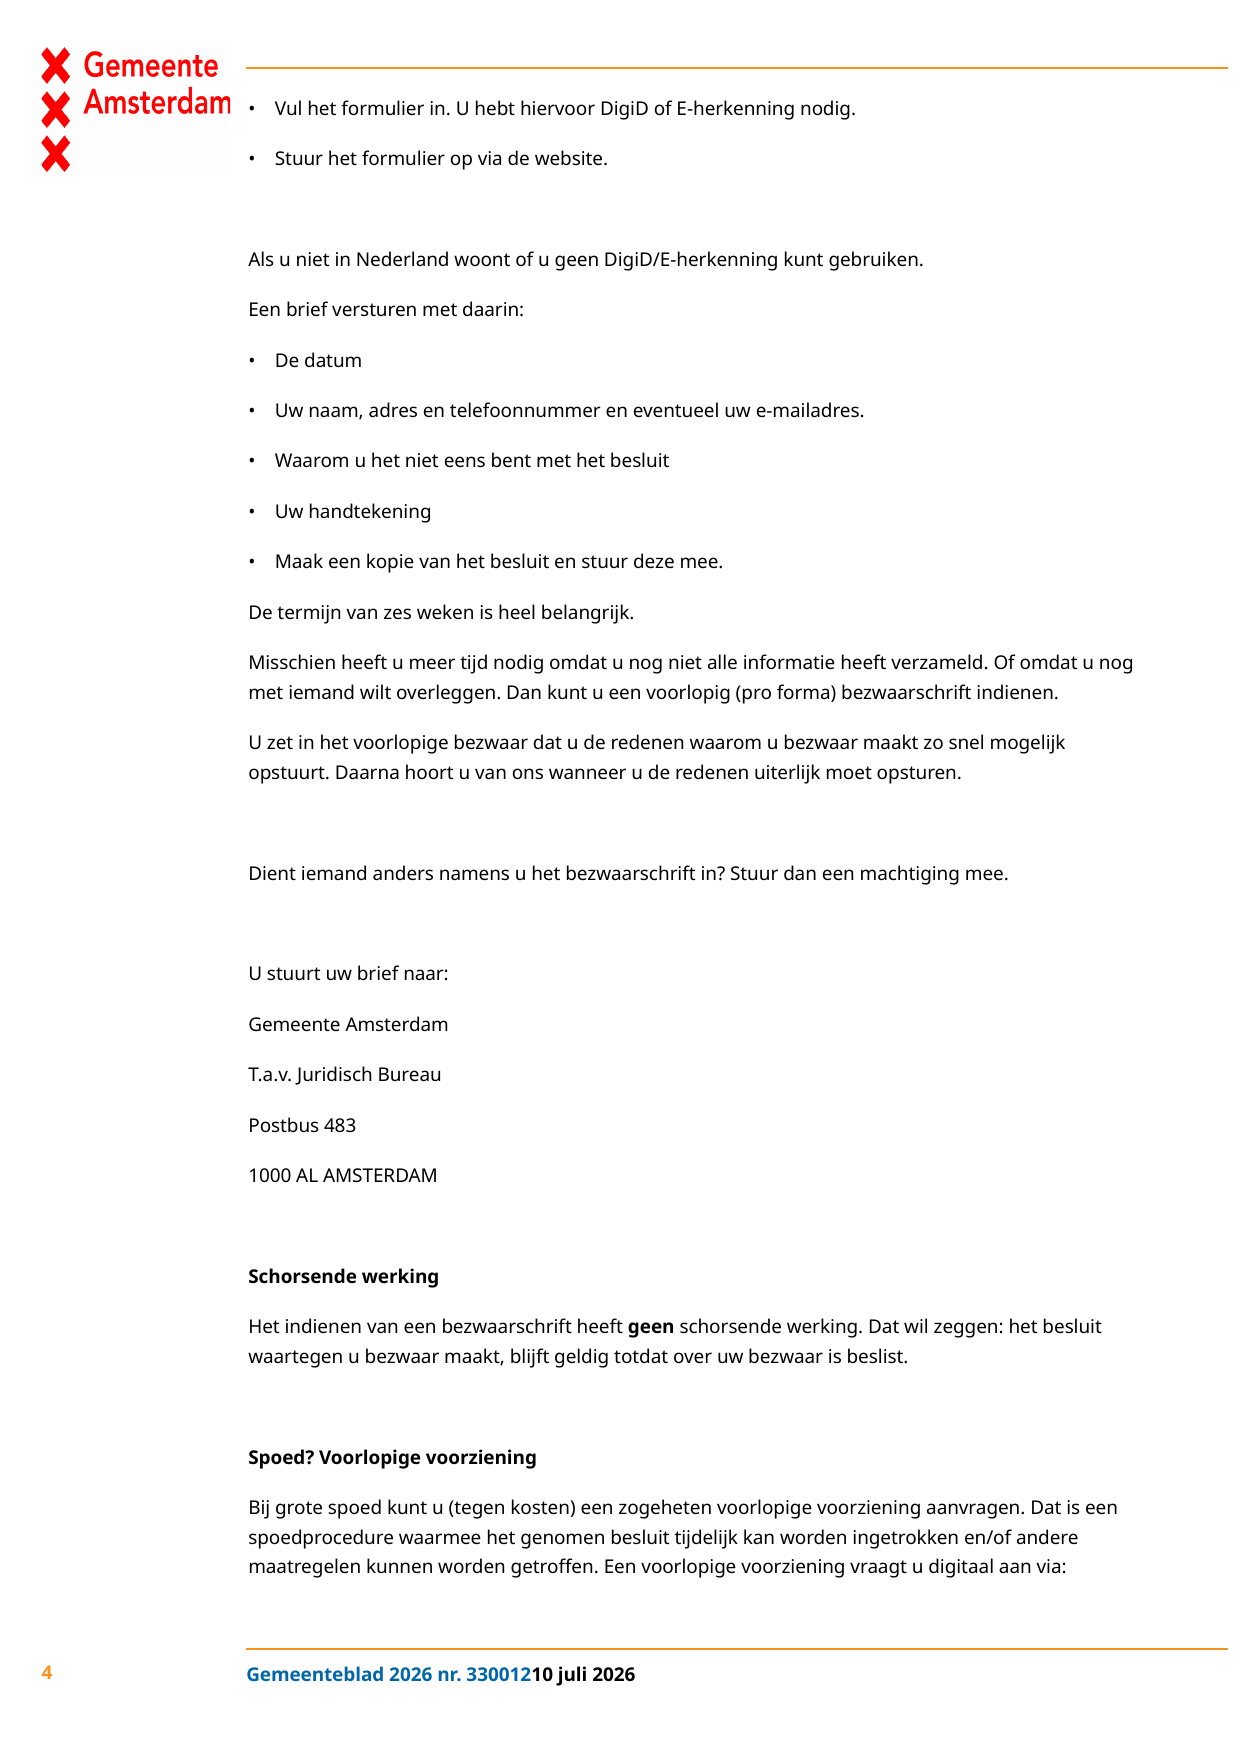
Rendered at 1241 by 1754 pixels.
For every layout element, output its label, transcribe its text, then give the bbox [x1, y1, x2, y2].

text Het indienen van een bezwaarschrift heeft geen schorsende werking. Dat wil zeggen: het besluit waartegen u bezwaar maakt, blijft geldig totdat over uw bezwaar is beslist. [248, 1313, 1152, 1369]
text Misschien heeft u meer tijd nodig omdat u nog niet alle informatie heeft verzameld. Of omdat u nog met iemand wilt overleggen. Dan kunt u een voorlopig (pro forma) bezwaarschrift indienen. [248, 649, 1152, 705]
picture [41, 47, 231, 172]
text Dient iemand anders namens u het bezwaarschrift in? Stuur dan een machtiging mee. [248, 860, 1152, 886]
text U stuurt uw brief naar: [248, 961, 1152, 986]
text • De datum [248, 347, 1152, 373]
text T.a.v. Juridisch Bureau [248, 1061, 1152, 1087]
text Bij grote spoed kunt u (tegen kosten) een zogeheten voorlopige voorziening aanvragen. Dat is een spoedprocedure waarmee het genomen besluit tijdelijk kan worden ingetrokken en/of andere maatregelen kunnen worden getroffen. Een voorlopige voorziening vraagt u digitaal aan via: [248, 1494, 1152, 1579]
text Een brief versturen met daarin: [248, 296, 1152, 322]
text Schorsende werking [248, 1263, 1152, 1289]
text • Uw naam, adres en telefoonnummer en eventueel uw e-mailadres. [248, 397, 1152, 423]
text • Waarom u het niet eens bent met het besluit [248, 448, 1152, 473]
text 1000 AL AMSTERDAM [248, 1162, 1152, 1188]
text U zet in het voorlopige bezwaar dat u de redenen waarom u bezwaar maakt zo snel mogelijk opstuurt. Daarna hoort u van ons wanneer u de redenen uiterlijk moet opsturen. [248, 729, 1152, 785]
text • Vul het formulier in. U hebt hiervoor DigiD of E-herkenning nodig. [248, 95, 1152, 121]
text • Stuur het formulier op via de website. [248, 145, 1152, 171]
text Gemeente Amsterdam [248, 1011, 1152, 1037]
text • Uw handtekening [248, 498, 1152, 524]
text • Maak een kopie van het besluit en stuur deze mee. [248, 548, 1152, 574]
text Postbus 483 [248, 1112, 1152, 1138]
text De termijn van zes weken is heel belangrijk. [248, 599, 1152, 625]
text Spoed? Voorlopige voorziening [248, 1444, 1152, 1470]
text Als u niet in Nederland woont of u geen DigiD/E-herkenning kunt gebruiken. [248, 246, 1152, 272]
